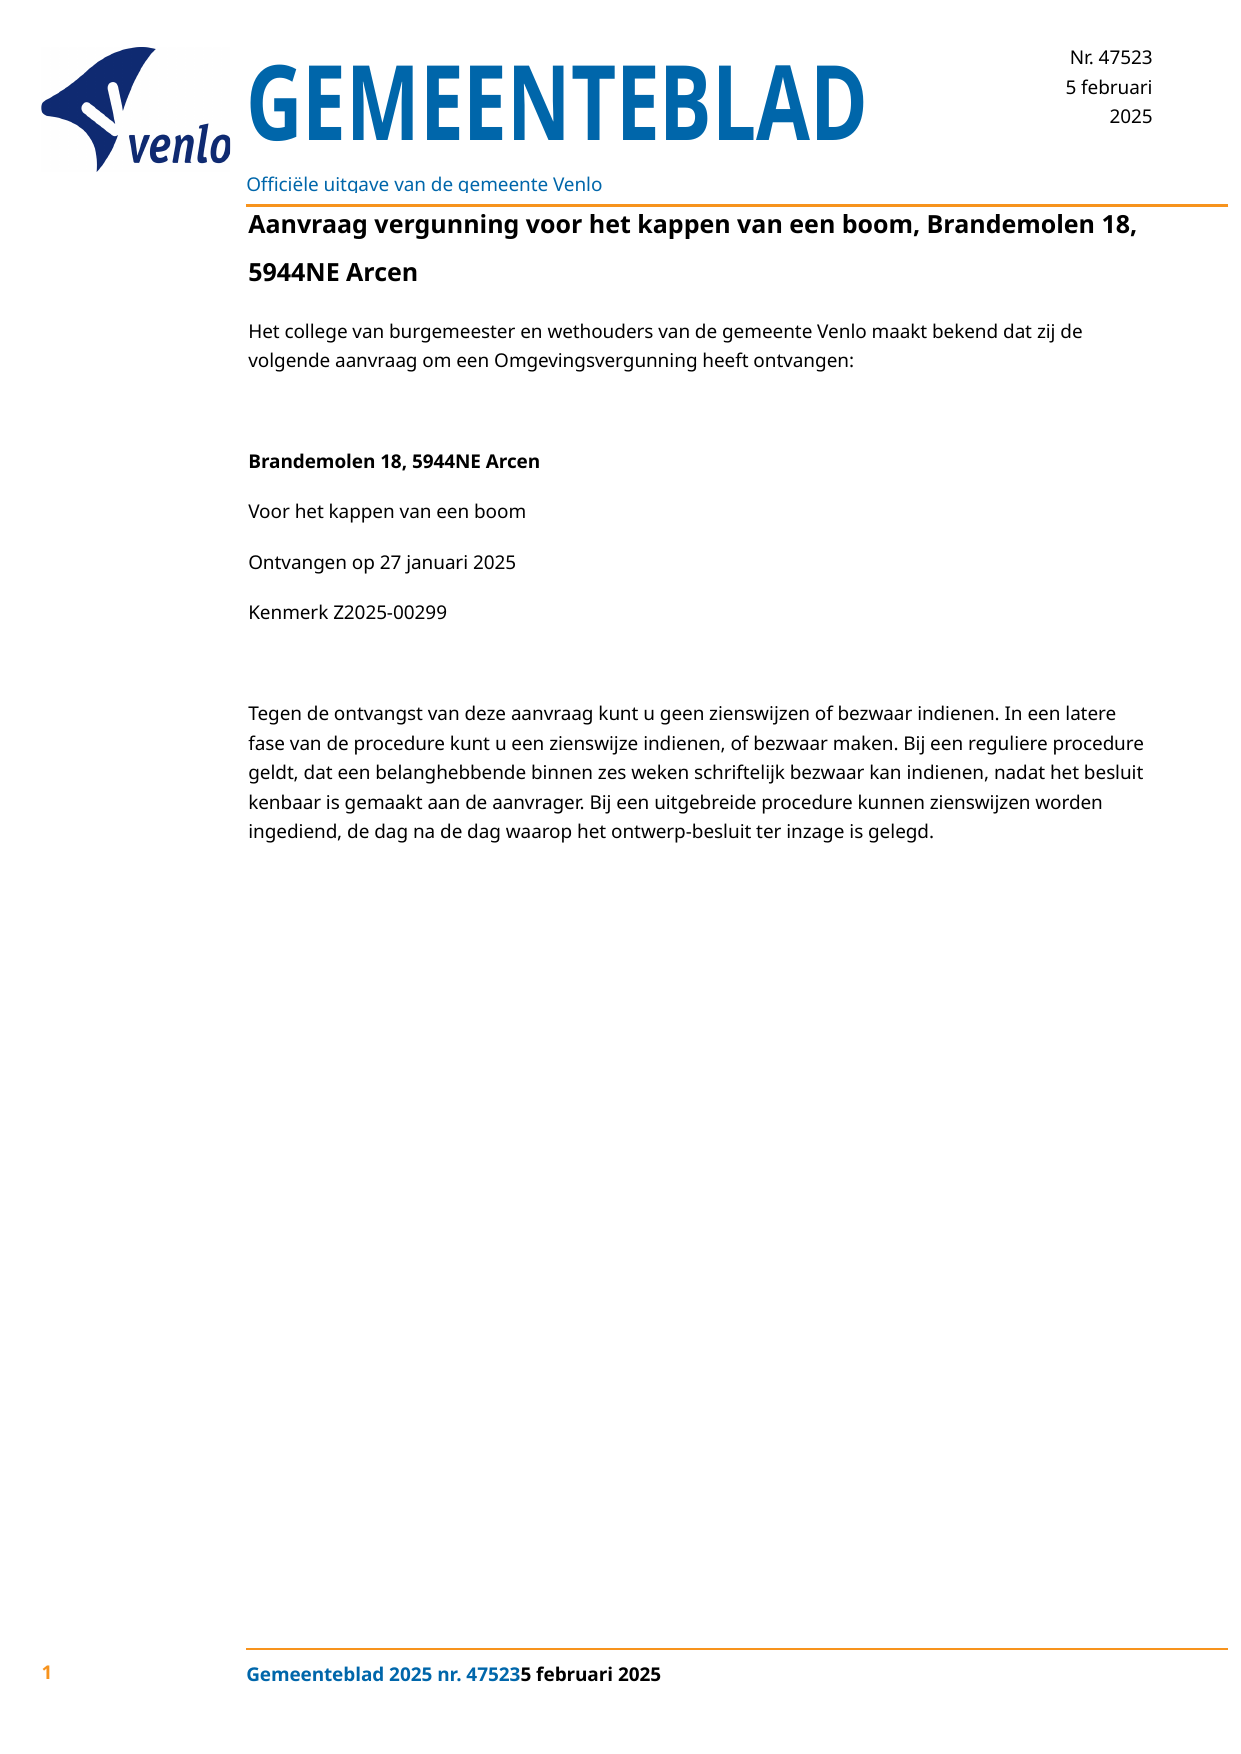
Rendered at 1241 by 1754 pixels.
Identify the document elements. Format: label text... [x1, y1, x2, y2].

text Kenmerk Z2025-00299 [248, 599, 1152, 625]
text Aanvraag vergunning voor het kappen van een boom, Brandemolen 18, 5944NE Arcen [248, 207, 1152, 288]
picture [41, 47, 231, 172]
text Brandemolen 18, 5944NE Arcen [248, 448, 1152, 474]
text Tegen de ontvangst van deze aanvraag kunt u geen zienswijzen of bezwaar indienen. In een latere fase van de procedure kunt u een zienswijze indienen, of bezwaar maken. Bij een reguliere procedure geldt, dat een belanghebbende binnen zes weken schriftelijk bezwaar kan indienen, nadat het besluit kenbaar is gemaakt aan de aanvrager. Bij een uitgebreide procedure kunnen zienswijzen worden ingediend, de dag na de dag waarop het ontwerp-besluit ter inzage is gelegd. [248, 700, 1152, 844]
text Ontvangen op 27 januari 2025 [248, 549, 1152, 575]
text Het college van burgemeester en wethouders van de gemeente Venlo maakt bekend dat zij de volgende aanvraag om een Omgevingsvergunning heeft ontvangen: [248, 318, 1152, 373]
text Voor het kappen van een boom [248, 499, 1152, 524]
